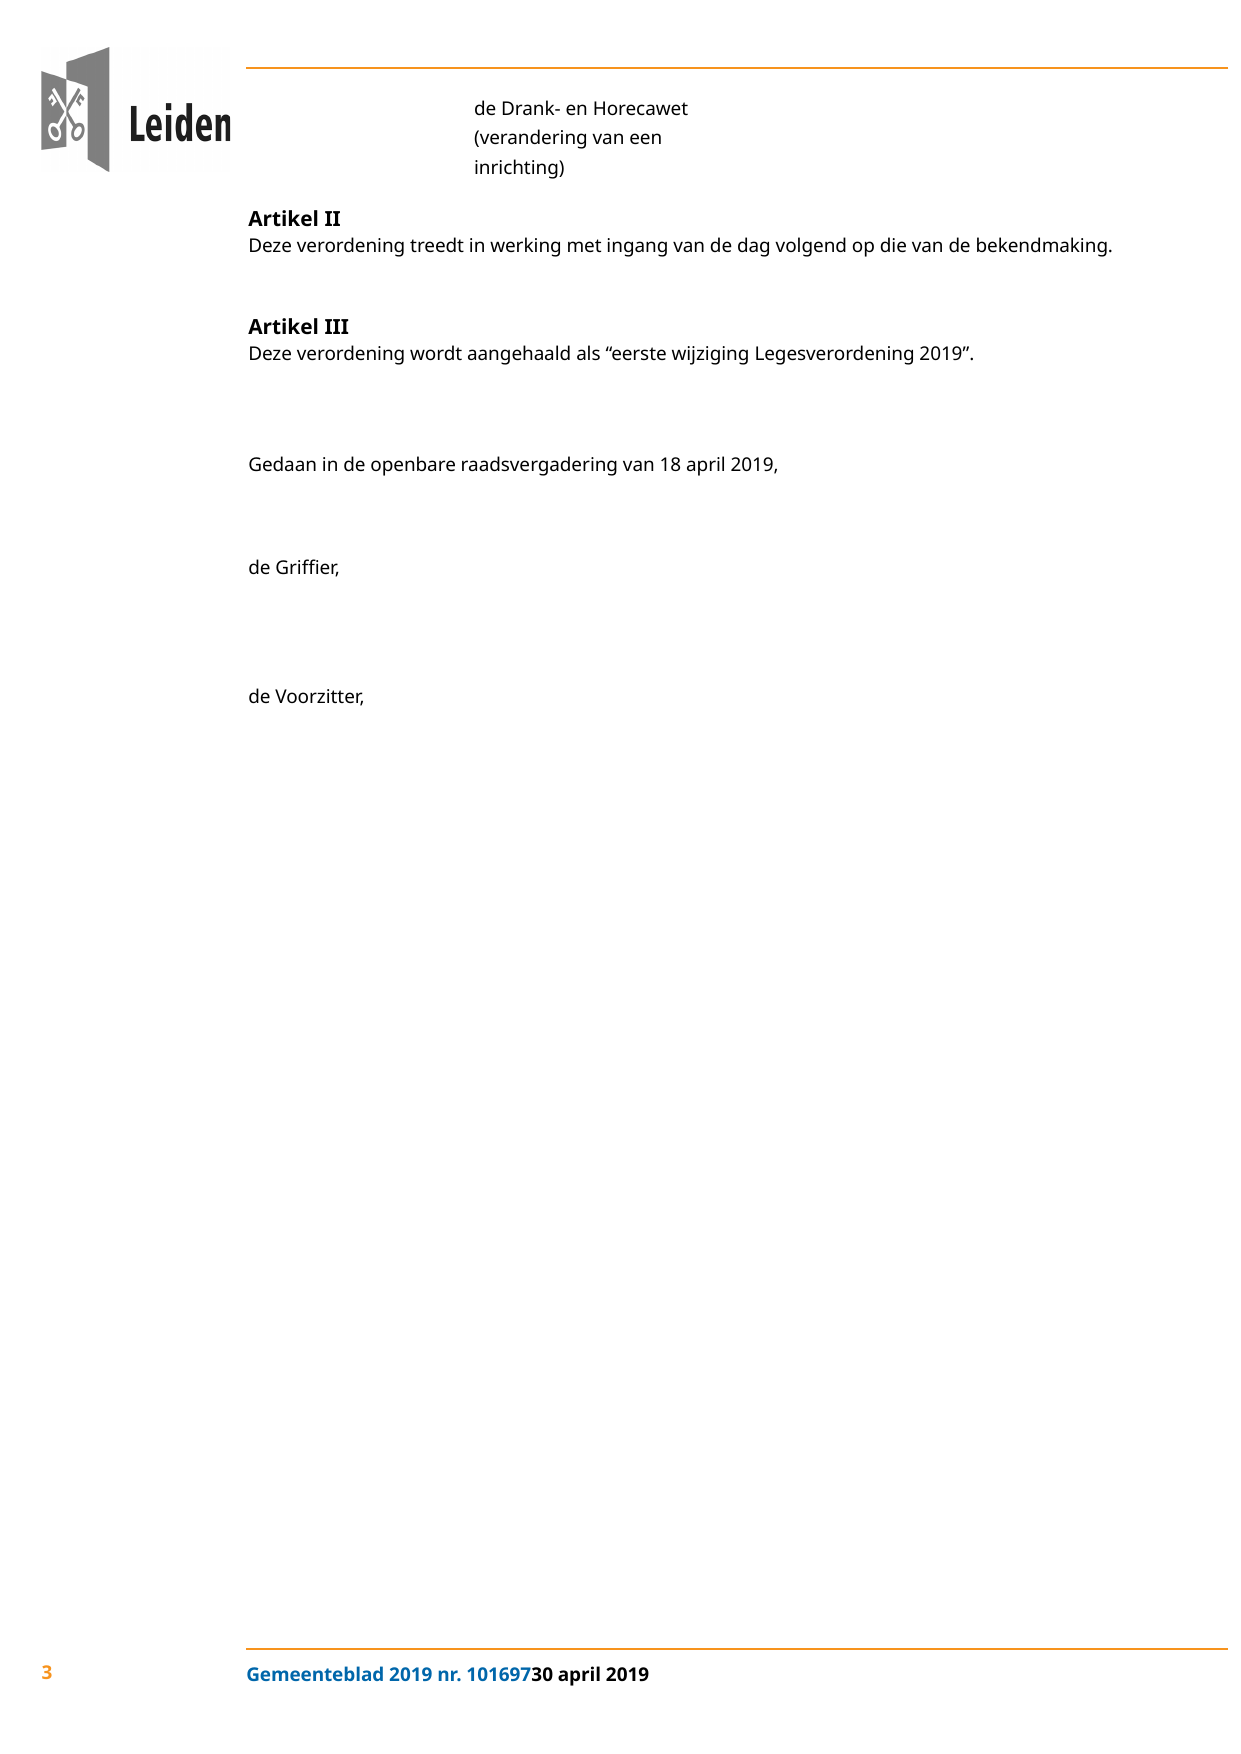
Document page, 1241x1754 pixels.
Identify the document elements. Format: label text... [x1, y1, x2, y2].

table_cell [700, 95, 926, 180]
text Gedaan in de openbare raadsvergadering van 18 april 2019, [248, 451, 1152, 477]
text Deze verordening wordt aangehaald als “eerste wijziging Legesverordening 2019”. [248, 341, 1152, 366]
table_cell [926, 95, 1152, 180]
text Deze verordening treedt in werking met ingang van de dag volgend op die van de bekendmaking. [248, 232, 1152, 258]
text de Voorzitter, [248, 683, 1152, 708]
text de Griffier, [248, 554, 1152, 580]
picture [41, 47, 231, 172]
table_cell [248, 95, 474, 180]
text Artikel III [248, 312, 1152, 341]
table_cell de Drank- en Horecawet (verandering van een inrichting) [474, 95, 700, 180]
text Artikel II [248, 204, 1152, 232]
